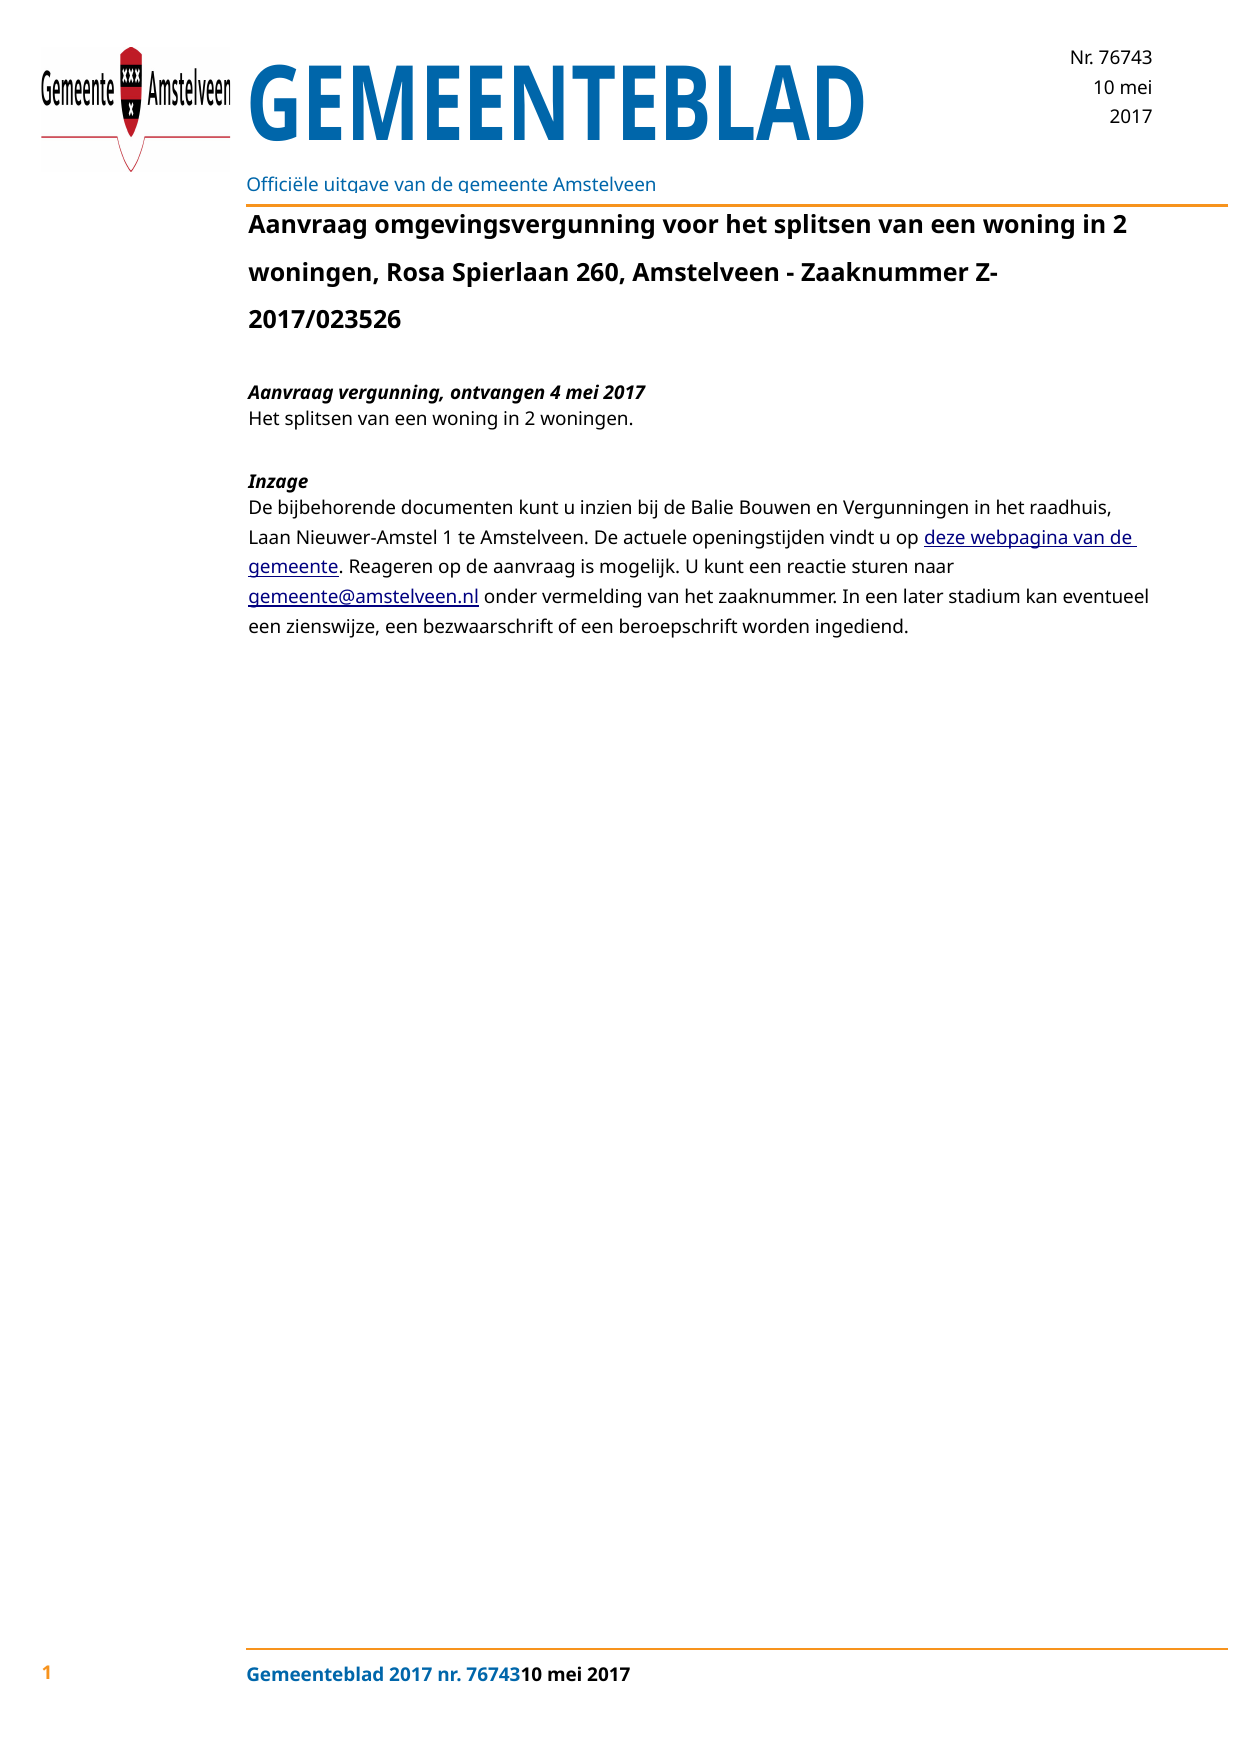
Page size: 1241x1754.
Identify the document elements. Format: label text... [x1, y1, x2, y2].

text Inzage [248, 469, 1152, 494]
text Aanvraag omgevingsvergunning voor het splitsen van een woning in 2 woningen, Rosa Spierlaan 260, Amstelveen - Zaaknummer Z-2017/023526 [248, 207, 1152, 336]
text Aanvraag vergunning, ontvangen 4 mei 2017 [248, 379, 1152, 405]
text Het splitsen van een woning in 2 woningen. [248, 405, 1152, 431]
text De bijbehorende documenten kunt u inzien bij de Balie Bouwen en Vergunningen in het raadhuis, Laan Nieuwer-Amstel 1 te Amstelveen. De actuele openingstijden vindt u op deze webpagina van de gemeente. Reageren op de aanvraag is mogelijk. U kunt een reactie sturen naar gemeente@amstelveen.nl onder vermelding van het zaaknummer. In een later stadium kan eventueel een zienswijze, een bezwaarschrift of een beroepschrift worden ingediend. [248, 494, 1152, 638]
picture [41, 47, 231, 172]
